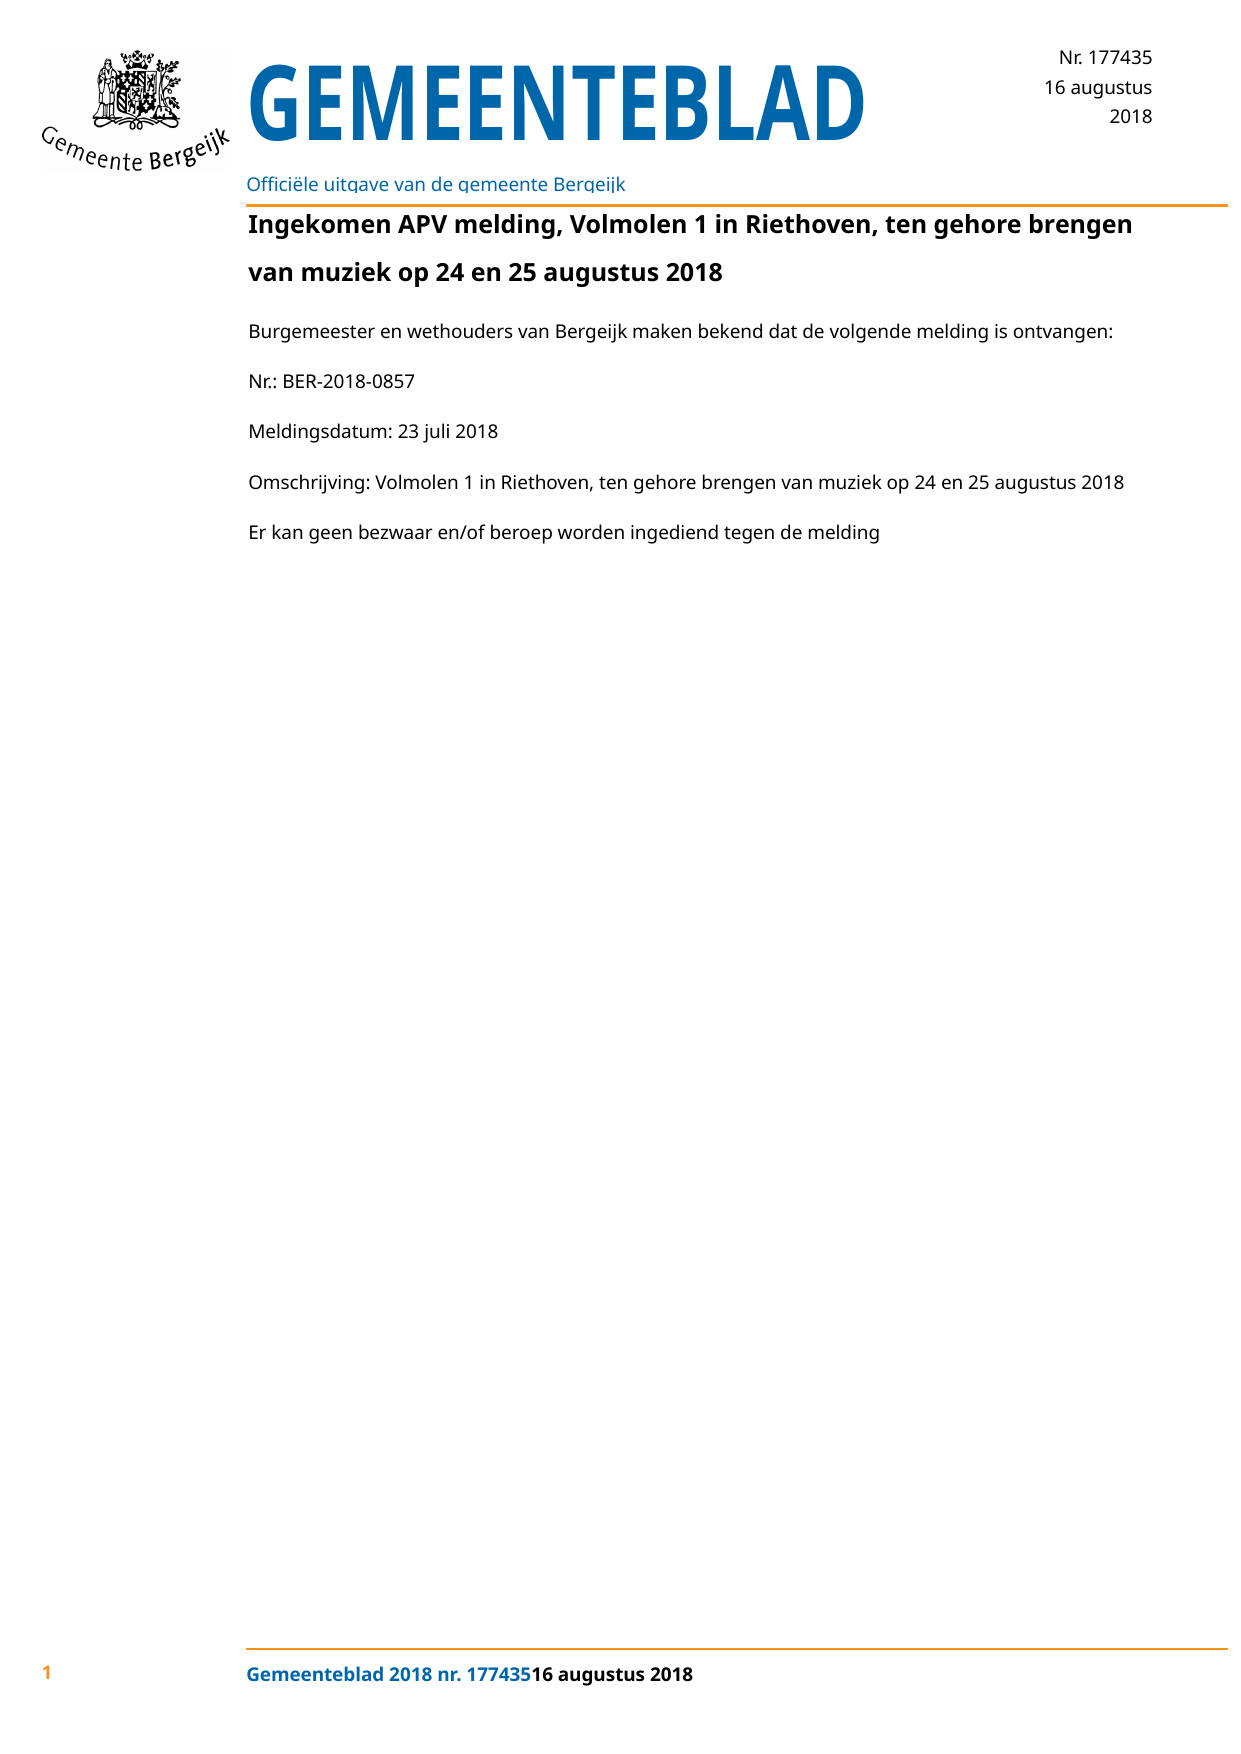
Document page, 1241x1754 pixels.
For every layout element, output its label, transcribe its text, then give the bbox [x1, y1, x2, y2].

text Burgemeester en wethouders van Bergeijk maken bekend dat de volgende melding is ontvangen: [248, 318, 1152, 344]
text Meldingsdatum: 23 juli 2018 [248, 419, 1152, 444]
picture [41, 47, 231, 172]
text Omschrijving: Volmolen 1 in Riethoven, ten gehore brengen van muziek op 24 en 25 augustus 2018 [248, 469, 1152, 495]
text Er kan geen bezwaar en/of beroep worden ingediend tegen de melding [248, 519, 1152, 545]
text Ingekomen APV melding, Volmolen 1 in Riethoven, ten gehore brengen van muziek op 24 en 25 augustus 2018 [248, 207, 1152, 288]
text Nr.: BER-2018-0857 [248, 368, 1152, 394]
